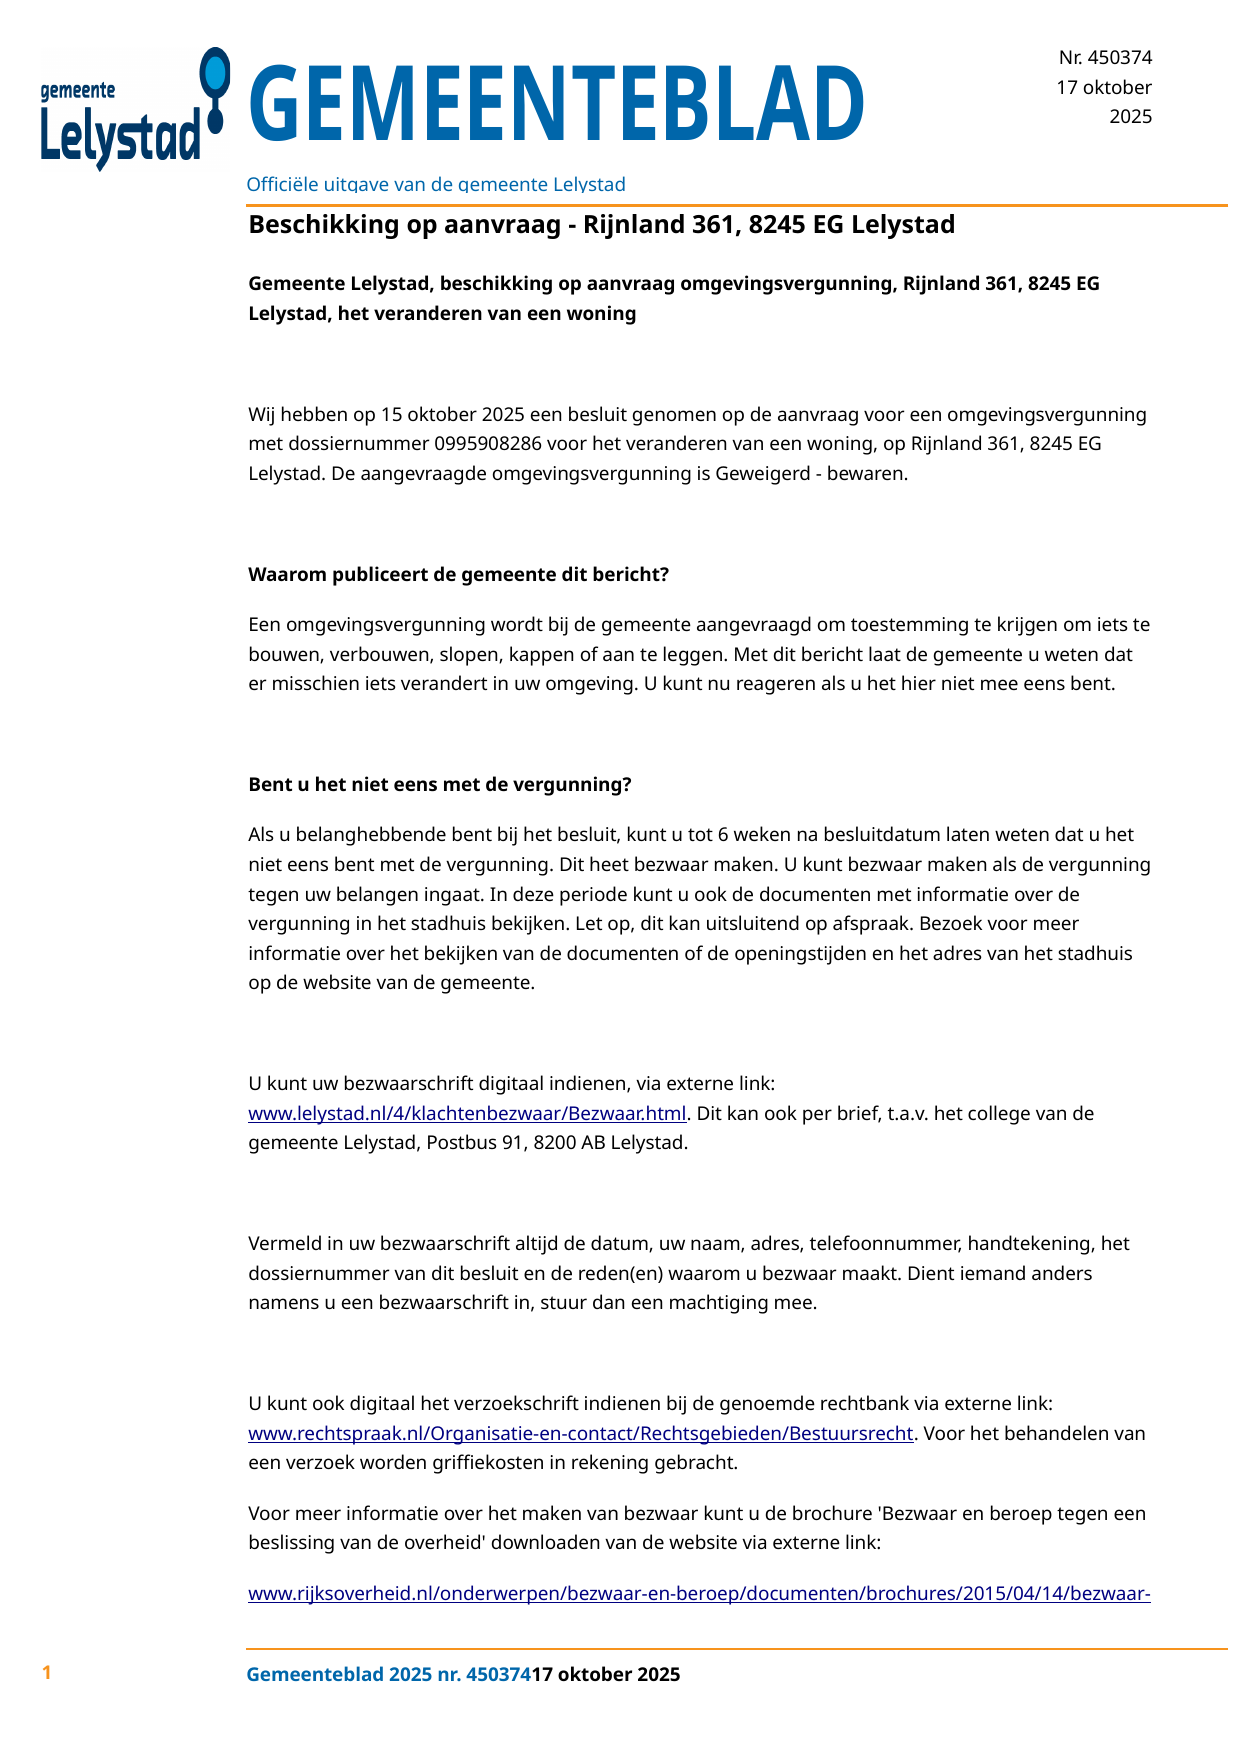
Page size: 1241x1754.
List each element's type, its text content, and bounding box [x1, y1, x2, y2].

text www.rijksoverheid.nl/onderwerpen/bezwaar-en-beroep/documenten/brochures/2015/04/14/bezwaar- [248, 1580, 1152, 1606]
text Waarom publiceert de gemeente dit bericht? [248, 561, 1152, 586]
picture [41, 47, 231, 172]
text Beschikking op aanvraag - Rijnland 361, 8245 EG Lelystad [248, 207, 1152, 241]
text Gemeente Lelystad, beschikking op aanvraag omgevingsvergunning, Rijnland 361, 8245 EG Lelystad, het veranderen van een woning [248, 270, 1152, 326]
text Voor meer informatie over het maken van bezwaar kunt u de brochure 'Bezwaar en beroep tegen een beslissing van de overheid' downloaden van de website via externe link: [248, 1500, 1152, 1555]
text Vermeld in uw bezwaarschrift altijd de datum, uw naam, adres, telefoonnummer, handtekening, het dossiernummer van dit besluit en de reden(en) waarom u bezwaar maakt. Dient iemand anders namens u een bezwaarschrift in, stuur dan een machtiging mee. [248, 1230, 1152, 1315]
text Wij hebben op 15 oktober 2025 een besluit genomen op de aanvraag voor een omgevingsvergunning met dossiernummer 0995908286 voor het veranderen van een woning, op Rijnland 361, 8245 EG Lelystad. De aangevraagde omgevingsvergunning is Geweigerd - bewaren. [248, 401, 1152, 486]
text Een omgevingsvergunning wordt bij de gemeente aangevraagd om toestemming te krijgen om iets te bouwen, verbouwen, slopen, kappen of aan te leggen. Met dit bericht laat de gemeente u weten dat er misschien iets verandert in uw omgeving. U kunt nu reageren als u het hier niet mee eens bent. [248, 611, 1152, 696]
text U kunt uw bezwaarschrift digitaal indienen, via externe link: www.lelystad.nl/4/klachtenbezwaar/Bezwaar.html. Dit kan ook per brief, t.a.v. het college van de gemeente Lelystad, Postbus 91, 8200 AB Lelystad. [248, 1070, 1152, 1155]
text U kunt ook digitaal het verzoekschrift indienen bij de genoemde rechtbank via externe link: www.rechtspraak.nl/Organisatie-en-contact/Rechtsgebieden/Bestuursrecht. Voor het behandelen van een verzoek worden griffiekosten in rekening gebracht. [248, 1390, 1152, 1475]
text Bent u het niet eens met de vergunning? [248, 771, 1152, 797]
text Als u belanghebbende bent bij het besluit, kunt u tot 6 weken na besluitdatum laten weten dat u het niet eens bent met de vergunning. Dit heet bezwaar maken. U kunt bezwaar maken als de vergunning tegen uw belangen ingaat. In deze periode kunt u ook de documenten met informatie over de vergunning in het stadhuis bekijken. Let op, dit kan uitsluitend op afspraak. Bezoek voor meer informatie over het bekijken van de documenten of de openingstijden en het adres van het stadhuis op de website van de gemeente. [248, 822, 1152, 995]
